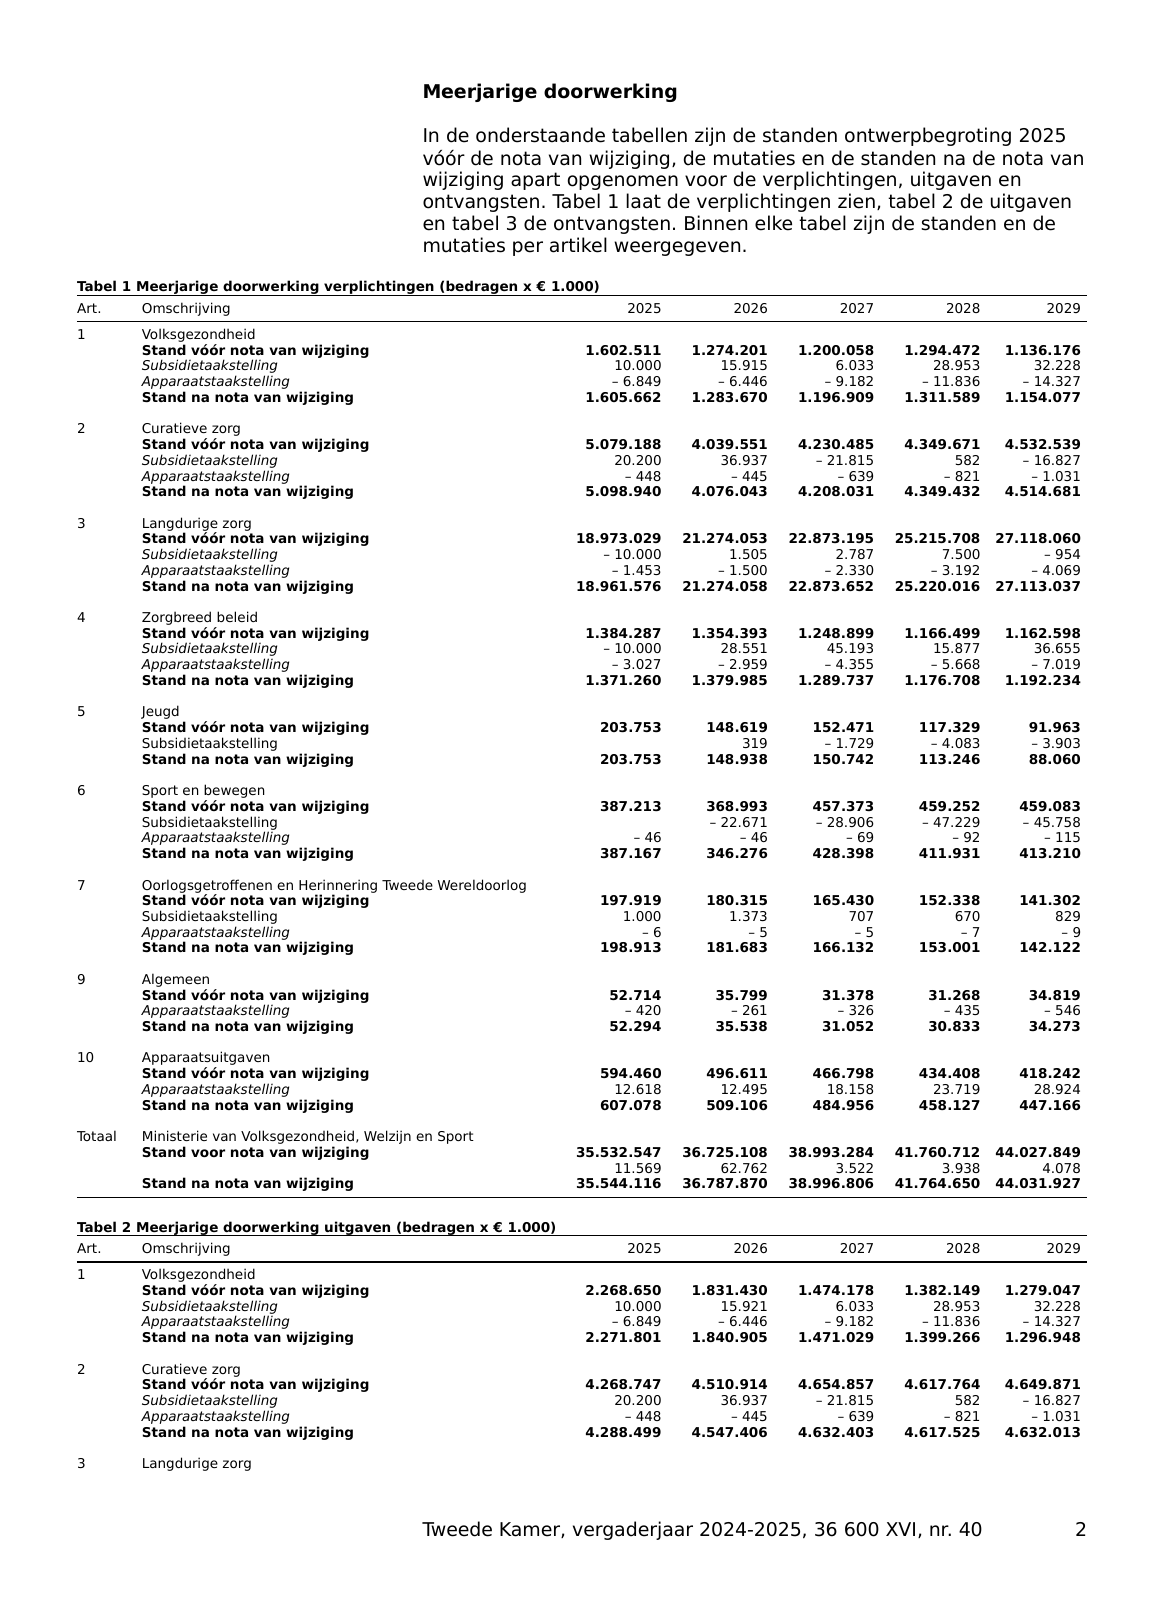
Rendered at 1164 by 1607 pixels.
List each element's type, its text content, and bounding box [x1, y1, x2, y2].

table_cell 198.913 [561, 940, 667, 956]
table_cell 4.510.914 [667, 1377, 773, 1393]
table_cell [880, 1440, 986, 1456]
table_cell [774, 1050, 880, 1066]
table_cell Stand voor nota van wijziging [136, 1145, 561, 1160]
table_cell 12.495 [667, 1082, 773, 1097]
table_cell 166.132 [774, 940, 880, 956]
table_cell – 21.815 [774, 453, 880, 468]
table_cell Stand na nota van wijziging [136, 579, 561, 594]
table_cell Stand vóór nota van wijziging [136, 1377, 561, 1393]
table_cell [561, 689, 667, 704]
table_cell 20.200 [561, 1393, 667, 1409]
table_cell 458.127 [880, 1098, 986, 1113]
table_cell [667, 594, 773, 610]
table_cell – 5 [667, 925, 773, 940]
table_cell 4.288.499 [561, 1424, 667, 1440]
table_cell 3.938 [880, 1160, 986, 1176]
table_cell – 6.849 [561, 1314, 667, 1330]
table_cell 1.471.029 [774, 1330, 880, 1346]
table_cell – 2.330 [774, 563, 880, 578]
table_cell [77, 1003, 136, 1019]
table_cell 25.215.708 [880, 531, 986, 547]
table_cell [880, 1346, 986, 1361]
table_cell [986, 500, 1087, 516]
table_cell – 6.446 [667, 1314, 773, 1330]
table_cell 1.289.737 [774, 673, 880, 688]
table_cell [774, 1361, 880, 1377]
table_cell [986, 1113, 1087, 1129]
table_cell [986, 610, 1087, 626]
table_cell 4.349.671 [880, 437, 986, 453]
table_cell – 1.031 [986, 468, 1087, 484]
table_cell 2 [77, 421, 136, 437]
table_cell Langdurige zorg [136, 516, 561, 531]
table_cell [667, 972, 773, 987]
table_cell 2027 [774, 1236, 880, 1261]
table_cell [774, 500, 880, 516]
table_cell [774, 421, 880, 437]
table_cell [774, 956, 880, 972]
table_cell 35.544.116 [561, 1176, 667, 1197]
table_cell [561, 610, 667, 626]
table_cell 707 [774, 909, 880, 924]
table_cell 2 [77, 1361, 136, 1377]
table_cell Apparaatstaakstelling [136, 1082, 561, 1097]
table_cell 4.208.031 [774, 484, 880, 500]
table_cell [77, 358, 136, 374]
table_cell Stand na nota van wijziging [136, 1019, 561, 1034]
table_cell [667, 877, 773, 893]
table_cell [136, 689, 561, 704]
table_cell [561, 1129, 667, 1145]
table_cell [77, 374, 136, 390]
table_cell 319 [667, 736, 773, 751]
table_cell 22.873.652 [774, 579, 880, 594]
table_cell 3.522 [774, 1160, 880, 1176]
table_cell [77, 1440, 136, 1456]
table_cell 44.027.849 [986, 1145, 1087, 1160]
table_cell 18.158 [774, 1082, 880, 1097]
table_cell 35.538 [667, 1019, 773, 1034]
table_cell [136, 1346, 561, 1361]
table_cell 2029 [986, 1236, 1087, 1261]
table_cell [561, 405, 667, 421]
table_cell [77, 1283, 136, 1298]
table_cell [561, 421, 667, 437]
table_cell 23.719 [880, 1082, 986, 1097]
table_cell [774, 405, 880, 421]
table_cell 2.268.650 [561, 1283, 667, 1298]
table_cell [561, 972, 667, 987]
table_cell 1.399.266 [880, 1330, 986, 1346]
table_cell [986, 1361, 1087, 1377]
table_cell 2.787 [774, 547, 880, 563]
table_cell 387.213 [561, 799, 667, 814]
table_cell 1.602.511 [561, 343, 667, 358]
table_cell [880, 767, 986, 783]
table_cell Apparaatstaakstelling [136, 1314, 561, 1330]
table_cell – 115 [986, 830, 1087, 846]
table_cell 4.039.551 [667, 437, 773, 453]
table_cell – 14.327 [986, 1314, 1087, 1330]
table_cell 12.618 [561, 1082, 667, 1097]
table_cell Apparaatstaakstelling [136, 925, 561, 940]
table_cell 7 [77, 877, 136, 893]
table_cell 1.840.905 [667, 1330, 773, 1346]
table_cell Subsidietaakstelling [136, 736, 561, 751]
table_cell [77, 641, 136, 657]
table_cell Apparaatstaakstelling [136, 374, 561, 390]
table_cell [667, 767, 773, 783]
table_cell [77, 767, 136, 783]
table_cell [77, 1346, 136, 1361]
table_cell [77, 1035, 136, 1050]
table_cell [561, 1035, 667, 1050]
table_cell 6 [77, 783, 136, 799]
table_cell Stand vóór nota van wijziging [136, 437, 561, 453]
table_cell 3 [77, 1456, 136, 1472]
table_cell [774, 689, 880, 704]
table_cell 2026 [667, 296, 773, 321]
table_cell [77, 909, 136, 924]
table_cell 36.937 [667, 1393, 773, 1409]
table_cell 1 [77, 322, 136, 342]
table_cell [561, 322, 667, 342]
table_cell – 5 [774, 925, 880, 940]
table_cell [561, 1050, 667, 1066]
table_cell [77, 531, 136, 547]
table_cell [986, 594, 1087, 610]
table_cell [667, 516, 773, 531]
table_cell 1.354.393 [667, 626, 773, 641]
table_cell Apparaatstaakstelling [136, 830, 561, 846]
table_cell 30.833 [880, 1019, 986, 1034]
table_cell – 22.671 [667, 814, 773, 830]
table_cell 9 [77, 972, 136, 987]
table_cell – 448 [561, 468, 667, 484]
table_cell 5.079.188 [561, 437, 667, 453]
table_cell 459.252 [880, 799, 986, 814]
table_cell 1.279.047 [986, 1283, 1087, 1298]
table_cell Subsidietaakstelling [136, 1393, 561, 1409]
table_cell [880, 1035, 986, 1050]
table_cell [774, 322, 880, 342]
table_cell 15.877 [880, 641, 986, 657]
table_cell [880, 516, 986, 531]
table_cell [77, 1098, 136, 1113]
table_cell 6.033 [774, 358, 880, 374]
table_cell [667, 1113, 773, 1129]
table_cell [77, 673, 136, 688]
table_cell – 7.019 [986, 657, 1087, 673]
table_cell [136, 500, 561, 516]
table_cell [774, 1263, 880, 1283]
table_cell 10.000 [561, 358, 667, 374]
table_cell [880, 405, 986, 421]
table_cell [136, 862, 561, 877]
table_cell 459.083 [986, 799, 1087, 814]
table_cell 4.617.764 [880, 1377, 986, 1393]
table_cell [77, 1299, 136, 1314]
table_cell Apparaatstaakstelling [136, 468, 561, 484]
table_cell 181.683 [667, 940, 773, 956]
table_cell [667, 956, 773, 972]
table_cell Stand na nota van wijziging [136, 751, 561, 767]
table_cell – 1.453 [561, 563, 667, 578]
table_cell [561, 516, 667, 531]
table_cell – 3.027 [561, 657, 667, 673]
table_cell 152.471 [774, 720, 880, 736]
table_cell [880, 783, 986, 799]
table_cell 4.268.747 [561, 1377, 667, 1393]
table_cell 670 [880, 909, 986, 924]
table_header Tabel 1 Meerjarige doorwerking verplichtingen (bedragen x € 1.000) [77, 279, 1087, 295]
table_cell 32.228 [986, 1299, 1087, 1314]
table_cell – 435 [880, 1003, 986, 1019]
table_cell – 28.906 [774, 814, 880, 830]
table_cell 52.714 [561, 988, 667, 1003]
table_cell 1.294.472 [880, 343, 986, 358]
table_cell 413.210 [986, 846, 1087, 862]
table_cell [77, 594, 136, 610]
table_cell [667, 783, 773, 799]
table_cell [77, 343, 136, 358]
table_cell [667, 704, 773, 720]
table_cell [880, 610, 986, 626]
table_cell 4.230.485 [774, 437, 880, 453]
table_cell [986, 322, 1087, 342]
table_cell [77, 484, 136, 500]
table_cell [667, 421, 773, 437]
table_cell [667, 1361, 773, 1377]
table_cell 2026 [667, 1236, 773, 1261]
table_cell – 4.083 [880, 736, 986, 751]
table_cell Subsidietaakstelling [136, 453, 561, 468]
table_cell – 11.836 [880, 374, 986, 390]
table_cell [77, 437, 136, 453]
table_cell [77, 1019, 136, 1034]
table_cell 35.532.547 [561, 1145, 667, 1160]
table_cell – 6.849 [561, 374, 667, 390]
table_cell 88.060 [986, 751, 1087, 767]
table_cell [774, 767, 880, 783]
table_cell [77, 1377, 136, 1393]
table_cell 5.098.940 [561, 484, 667, 500]
table_cell Apparaatstaakstelling [136, 1409, 561, 1424]
table_cell – 14.327 [986, 374, 1087, 390]
table_cell [77, 657, 136, 673]
table_cell [561, 956, 667, 972]
table_cell 15.915 [667, 358, 773, 374]
table_cell – 10.000 [561, 547, 667, 563]
table_cell [561, 1346, 667, 1361]
table_cell Stand vóór nota van wijziging [136, 720, 561, 736]
table_cell [986, 877, 1087, 893]
table_cell [986, 516, 1087, 531]
table_cell [136, 1035, 561, 1050]
table_cell – 45.758 [986, 814, 1087, 830]
table_cell 27.113.037 [986, 579, 1087, 594]
table_cell 346.276 [667, 846, 773, 862]
table_cell Subsidietaakstelling [136, 358, 561, 374]
table_cell 1.311.589 [880, 390, 986, 405]
table_cell 44.031.927 [986, 1176, 1087, 1197]
table_cell [561, 1263, 667, 1283]
table_cell Jeugd [136, 704, 561, 720]
table_cell [77, 720, 136, 736]
table_cell [77, 1409, 136, 1424]
table_cell – 326 [774, 1003, 880, 1019]
table_cell 1.384.287 [561, 626, 667, 641]
table_cell [77, 689, 136, 704]
table_cell 368.993 [667, 799, 773, 814]
table_cell [77, 751, 136, 767]
table_cell 434.408 [880, 1066, 986, 1082]
table_cell [561, 594, 667, 610]
table_cell – 954 [986, 547, 1087, 563]
table_cell 2028 [880, 1236, 986, 1261]
table_cell Stand vóór nota van wijziging [136, 799, 561, 814]
table_cell 31.052 [774, 1019, 880, 1034]
table_cell – 92 [880, 830, 986, 846]
table_cell Subsidietaakstelling [136, 909, 561, 924]
table_cell 4.617.525 [880, 1424, 986, 1440]
table_cell [667, 862, 773, 877]
table_cell 36.937 [667, 453, 773, 468]
table_cell 20.200 [561, 453, 667, 468]
table_cell [77, 453, 136, 468]
table_cell Stand na nota van wijziging [136, 846, 561, 862]
table_cell 180.315 [667, 893, 773, 909]
table_cell [774, 610, 880, 626]
table_cell [561, 783, 667, 799]
table_cell 28.953 [880, 358, 986, 374]
table_cell Subsidietaakstelling [136, 547, 561, 563]
table_cell Ministerie van Volksgezondheid, Welzijn en Sport [136, 1129, 561, 1145]
table_cell [561, 704, 667, 720]
table_cell [774, 1346, 880, 1361]
table_cell Curatieve zorg [136, 421, 561, 437]
table_cell [561, 1456, 667, 1472]
table_cell – 69 [774, 830, 880, 846]
table_cell 457.373 [774, 799, 880, 814]
table_cell [77, 956, 136, 972]
table_cell [561, 1440, 667, 1456]
table_cell 141.302 [986, 893, 1087, 909]
table_cell [986, 1129, 1087, 1145]
table_cell [774, 704, 880, 720]
table_cell [77, 500, 136, 516]
table_cell [561, 1113, 667, 1129]
table_cell [77, 846, 136, 862]
table_cell Curatieve zorg [136, 1361, 561, 1377]
table_cell – 46 [667, 830, 773, 846]
table_cell [77, 1082, 136, 1097]
table_cell [880, 862, 986, 877]
table_cell Stand na nota van wijziging [136, 940, 561, 956]
table_cell 2028 [880, 296, 986, 321]
table_cell 38.996.806 [774, 1176, 880, 1197]
table_cell 21.274.058 [667, 579, 773, 594]
table_cell 484.956 [774, 1098, 880, 1113]
table_cell – 7 [880, 925, 986, 940]
table_cell 1.474.178 [774, 1283, 880, 1298]
table_cell [77, 1160, 136, 1176]
table_cell [986, 689, 1087, 704]
table_cell 34.273 [986, 1019, 1087, 1034]
table_cell Stand na nota van wijziging [136, 673, 561, 688]
table_cell 153.001 [880, 940, 986, 956]
table_cell [667, 1440, 773, 1456]
table_cell Totaal [77, 1129, 136, 1145]
table_cell – 9 [986, 925, 1087, 940]
table_cell Stand vóór nota van wijziging [136, 531, 561, 547]
table_cell [986, 767, 1087, 783]
table_cell 4 [77, 610, 136, 626]
table_cell – 4.069 [986, 563, 1087, 578]
table_cell 113.246 [880, 751, 986, 767]
table_cell Art. [77, 296, 136, 321]
table_cell [136, 956, 561, 972]
table_cell 1.000 [561, 909, 667, 924]
table_cell 1.831.430 [667, 1283, 773, 1298]
table_cell [986, 972, 1087, 987]
table_cell [986, 862, 1087, 877]
table_cell [667, 1035, 773, 1050]
table_cell [667, 689, 773, 704]
table_cell – 546 [986, 1003, 1087, 1019]
table_cell 1.196.909 [774, 390, 880, 405]
table_cell – 3.903 [986, 736, 1087, 751]
table_cell 41.760.712 [880, 1145, 986, 1160]
table_cell 4.076.043 [667, 484, 773, 500]
table_cell [77, 830, 136, 846]
table_cell [880, 421, 986, 437]
table_cell [880, 322, 986, 342]
table_cell [136, 594, 561, 610]
table_cell [77, 1066, 136, 1082]
table_cell [77, 1424, 136, 1440]
table_cell [986, 1346, 1087, 1361]
table_cell 28.924 [986, 1082, 1087, 1097]
table_cell [880, 704, 986, 720]
table_cell [986, 956, 1087, 972]
table_cell [986, 1456, 1087, 1472]
table_cell Omschrijving [136, 296, 561, 321]
table_cell 41.764.650 [880, 1176, 986, 1197]
table_cell 411.931 [880, 846, 986, 862]
table_cell 4.514.681 [986, 484, 1087, 500]
table_cell [77, 1314, 136, 1330]
table_cell 36.787.870 [667, 1176, 773, 1197]
table_cell 15.921 [667, 1299, 773, 1314]
table_header Tabel 2 Meerjarige doorwerking uitgaven (bedragen x € 1.000) [77, 1220, 1087, 1235]
table_cell 62.762 [667, 1160, 773, 1176]
table_cell [77, 736, 136, 751]
table_cell Algemeen [136, 972, 561, 987]
table_cell [986, 405, 1087, 421]
table_cell 203.753 [561, 751, 667, 767]
table_cell 148.938 [667, 751, 773, 767]
table_cell [561, 814, 667, 830]
table_cell 466.798 [774, 1066, 880, 1082]
table_cell [880, 500, 986, 516]
table_cell – 11.836 [880, 1314, 986, 1330]
table_cell [880, 972, 986, 987]
table_cell [77, 1393, 136, 1409]
table_cell – 6 [561, 925, 667, 940]
table_cell 203.753 [561, 720, 667, 736]
table_cell 2025 [561, 1236, 667, 1261]
table_cell [136, 1440, 561, 1456]
table_cell 91.963 [986, 720, 1087, 736]
table_cell [880, 1263, 986, 1283]
table_cell Stand na nota van wijziging [136, 390, 561, 405]
table_cell – 16.827 [986, 453, 1087, 468]
table_cell [77, 1330, 136, 1346]
table_cell 829 [986, 909, 1087, 924]
table_cell 1.382.149 [880, 1283, 986, 1298]
table_cell – 9.182 [774, 1314, 880, 1330]
table_cell 4.654.857 [774, 1377, 880, 1393]
table_cell [986, 1440, 1087, 1456]
table_cell – 448 [561, 1409, 667, 1424]
table_cell [774, 862, 880, 877]
table_cell [667, 1456, 773, 1472]
table_cell – 445 [667, 468, 773, 484]
table_cell 2.271.801 [561, 1330, 667, 1346]
table_cell 1.379.985 [667, 673, 773, 688]
table_cell [986, 1050, 1087, 1066]
table_cell [77, 893, 136, 909]
table_cell 21.274.053 [667, 531, 773, 547]
table_cell – 639 [774, 468, 880, 484]
table_cell [77, 579, 136, 594]
table_cell – 1.500 [667, 563, 773, 578]
table_cell [667, 500, 773, 516]
table_cell [561, 1361, 667, 1377]
table_cell – 639 [774, 1409, 880, 1424]
subtitle Meerjarige doorwerking [422, 81, 1087, 103]
table_cell 10 [77, 1050, 136, 1066]
table_cell 1.176.708 [880, 673, 986, 688]
table_cell 142.122 [986, 940, 1087, 956]
table_cell [77, 390, 136, 405]
table_cell 1.505 [667, 547, 773, 563]
table_cell 582 [880, 1393, 986, 1409]
table_cell [77, 1176, 136, 1197]
table_cell Langdurige zorg [136, 1456, 561, 1472]
table_cell 1.296.948 [986, 1330, 1087, 1346]
table_cell [77, 1113, 136, 1129]
table_cell 34.819 [986, 988, 1087, 1003]
table_cell Apparaatstaakstelling [136, 1003, 561, 1019]
table_cell [986, 783, 1087, 799]
table_cell 165.430 [774, 893, 880, 909]
table_cell 38.993.284 [774, 1145, 880, 1160]
table_cell 1.274.201 [667, 343, 773, 358]
table_cell Stand vóór nota van wijziging [136, 626, 561, 641]
table_cell [880, 956, 986, 972]
table_cell 594.460 [561, 1066, 667, 1082]
table_cell [774, 1035, 880, 1050]
table_cell 4.547.406 [667, 1424, 773, 1440]
table_cell – 821 [880, 468, 986, 484]
table_cell 150.742 [774, 751, 880, 767]
table_cell 1.166.499 [880, 626, 986, 641]
table_cell Stand vóór nota van wijziging [136, 1283, 561, 1298]
table_cell [880, 1113, 986, 1129]
table_cell [880, 1050, 986, 1066]
table_cell 28.551 [667, 641, 773, 657]
table_cell [774, 594, 880, 610]
table_cell – 3.192 [880, 563, 986, 578]
table_cell Stand vóór nota van wijziging [136, 1066, 561, 1082]
table_cell 1.162.598 [986, 626, 1087, 641]
table_cell 11.569 [561, 1160, 667, 1176]
table_cell [561, 862, 667, 877]
table_cell [774, 1113, 880, 1129]
table_cell 35.799 [667, 988, 773, 1003]
table_cell Stand na nota van wijziging [136, 1098, 561, 1113]
table_cell [880, 1361, 986, 1377]
table_cell 18.973.029 [561, 531, 667, 547]
table_cell 4.632.403 [774, 1424, 880, 1440]
table_cell 509.106 [667, 1098, 773, 1113]
table_cell 418.242 [986, 1066, 1087, 1082]
table_cell [561, 767, 667, 783]
table_cell Stand vóór nota van wijziging [136, 343, 561, 358]
table_cell [880, 594, 986, 610]
table_cell Volksgezondheid [136, 322, 561, 342]
table_cell Apparaatstaakstelling [136, 657, 561, 673]
table_cell 10.000 [561, 1299, 667, 1314]
table_cell [77, 626, 136, 641]
table_cell 1.248.899 [774, 626, 880, 641]
table_cell 36.655 [986, 641, 1087, 657]
table_cell [77, 405, 136, 421]
table_cell 45.193 [774, 641, 880, 657]
table_cell [774, 1129, 880, 1145]
table_cell [136, 405, 561, 421]
table_cell – 2.959 [667, 657, 773, 673]
table_cell 1.605.662 [561, 390, 667, 405]
table_cell 6.033 [774, 1299, 880, 1314]
table_cell – 1.031 [986, 1409, 1087, 1424]
table_cell Stand na nota van wijziging [136, 1424, 561, 1440]
table_cell 5 [77, 704, 136, 720]
table_cell Subsidietaakstelling [136, 814, 561, 830]
table_cell Art. [77, 1236, 136, 1261]
table_cell [774, 1440, 880, 1456]
table_cell 1.371.260 [561, 673, 667, 688]
table_cell 447.166 [986, 1098, 1087, 1113]
table_cell 22.873.195 [774, 531, 880, 547]
table_cell Stand na nota van wijziging [136, 484, 561, 500]
table_cell [561, 500, 667, 516]
table_cell 25.220.016 [880, 579, 986, 594]
table_cell [561, 877, 667, 893]
table_cell 4.349.432 [880, 484, 986, 500]
table_cell 31.268 [880, 988, 986, 1003]
table_cell 4.649.871 [986, 1377, 1087, 1393]
table_cell 496.611 [667, 1066, 773, 1082]
table_cell [880, 877, 986, 893]
table_cell 1.154.077 [986, 390, 1087, 405]
table_cell [667, 1263, 773, 1283]
table_cell – 4.355 [774, 657, 880, 673]
table_cell 52.294 [561, 1019, 667, 1034]
table_cell [667, 610, 773, 626]
table_cell 152.338 [880, 893, 986, 909]
table_cell 32.228 [986, 358, 1087, 374]
table_cell Stand vóór nota van wijziging [136, 988, 561, 1003]
table_cell [774, 516, 880, 531]
table_cell [77, 940, 136, 956]
table_cell [986, 421, 1087, 437]
table_cell [986, 1263, 1087, 1283]
table_cell 2025 [561, 296, 667, 321]
table_cell [77, 814, 136, 830]
table_cell Stand na nota van wijziging [136, 1176, 561, 1197]
table_cell 36.725.108 [667, 1145, 773, 1160]
table_cell 4.078 [986, 1160, 1087, 1176]
table_cell 387.167 [561, 846, 667, 862]
table_cell [880, 1129, 986, 1145]
text In de onderstaande tabellen zijn de standen ontwerpbegroting 2025 vóór de nota van wijziging, de mutaties en de standen na de nota van wijziging apart opgenomen voor de verplichtingen, uitgaven en ontvangsten. Tabel 1 laat de verplichtingen zien, tabel 2 de uitgaven en tabel 3 de ontvangsten. Binnen elke tabel zijn de standen en de mutaties per artikel weergegeven. [422, 125, 1087, 257]
table_cell 607.078 [561, 1098, 667, 1113]
table_cell 1.136.176 [986, 343, 1087, 358]
table_cell [667, 1346, 773, 1361]
table_cell – 21.815 [774, 1393, 880, 1409]
table_cell [774, 1456, 880, 1472]
table_cell – 445 [667, 1409, 773, 1424]
table_cell Subsidietaakstelling [136, 1299, 561, 1314]
table_cell 117.329 [880, 720, 986, 736]
table_cell – 6.446 [667, 374, 773, 390]
table_cell – 16.827 [986, 1393, 1087, 1409]
table_cell 1.192.234 [986, 673, 1087, 688]
table_cell Apparaatstaakstelling [136, 563, 561, 578]
table_cell – 261 [667, 1003, 773, 1019]
table_cell Stand vóór nota van wijziging [136, 893, 561, 909]
table_cell Stand na nota van wijziging [136, 1330, 561, 1346]
table_cell [77, 925, 136, 940]
table_cell 18.961.576 [561, 579, 667, 594]
table_cell [880, 1456, 986, 1472]
table_cell [667, 322, 773, 342]
table_cell 2029 [986, 296, 1087, 321]
table_cell 4.532.539 [986, 437, 1087, 453]
table_cell 1 [77, 1263, 136, 1283]
table_cell 1.373 [667, 909, 773, 924]
table_cell [986, 704, 1087, 720]
table_cell [77, 547, 136, 563]
table_cell [136, 1160, 561, 1176]
table_cell Apparaatsuitgaven [136, 1050, 561, 1066]
table_cell [774, 877, 880, 893]
table_cell – 9.182 [774, 374, 880, 390]
table_cell Oorlogsgetroffenen en Herinnering Tweede Wereldoorlog [136, 877, 561, 893]
table_cell Zorgbreed beleid [136, 610, 561, 626]
table_cell [667, 1129, 773, 1145]
table_cell – 1.729 [774, 736, 880, 751]
table_cell [667, 405, 773, 421]
table_cell [880, 689, 986, 704]
table_cell – 46 [561, 830, 667, 846]
table_cell – 10.000 [561, 641, 667, 657]
table_cell Sport en bewegen [136, 783, 561, 799]
table_cell 1.283.670 [667, 390, 773, 405]
table_cell [136, 1113, 561, 1129]
table_cell 197.919 [561, 893, 667, 909]
table_cell 2027 [774, 296, 880, 321]
table_cell [77, 1145, 136, 1160]
table_cell Subsidietaakstelling [136, 641, 561, 657]
table_cell 31.378 [774, 988, 880, 1003]
table_cell 7.500 [880, 547, 986, 563]
table_cell 4.632.013 [986, 1424, 1087, 1440]
table_cell 582 [880, 453, 986, 468]
table_cell – 821 [880, 1409, 986, 1424]
table_cell [77, 862, 136, 877]
table_cell – 420 [561, 1003, 667, 1019]
table_cell – 47.229 [880, 814, 986, 830]
table_cell [77, 799, 136, 814]
table_cell [986, 1035, 1087, 1050]
table_cell [561, 736, 667, 751]
table_cell 3 [77, 516, 136, 531]
table_cell [77, 563, 136, 578]
table_cell 1.200.058 [774, 343, 880, 358]
table_cell 28.953 [880, 1299, 986, 1314]
table_cell 428.398 [774, 846, 880, 862]
table_cell Omschrijving [136, 1236, 561, 1261]
table_cell [77, 468, 136, 484]
table_cell Volksgezondheid [136, 1263, 561, 1283]
table_cell [667, 1050, 773, 1066]
table_cell – 5.668 [880, 657, 986, 673]
table_cell 148.619 [667, 720, 773, 736]
table_cell [774, 783, 880, 799]
table_cell [774, 972, 880, 987]
table_cell [77, 988, 136, 1003]
table_cell 27.118.060 [986, 531, 1087, 547]
table_cell [136, 767, 561, 783]
